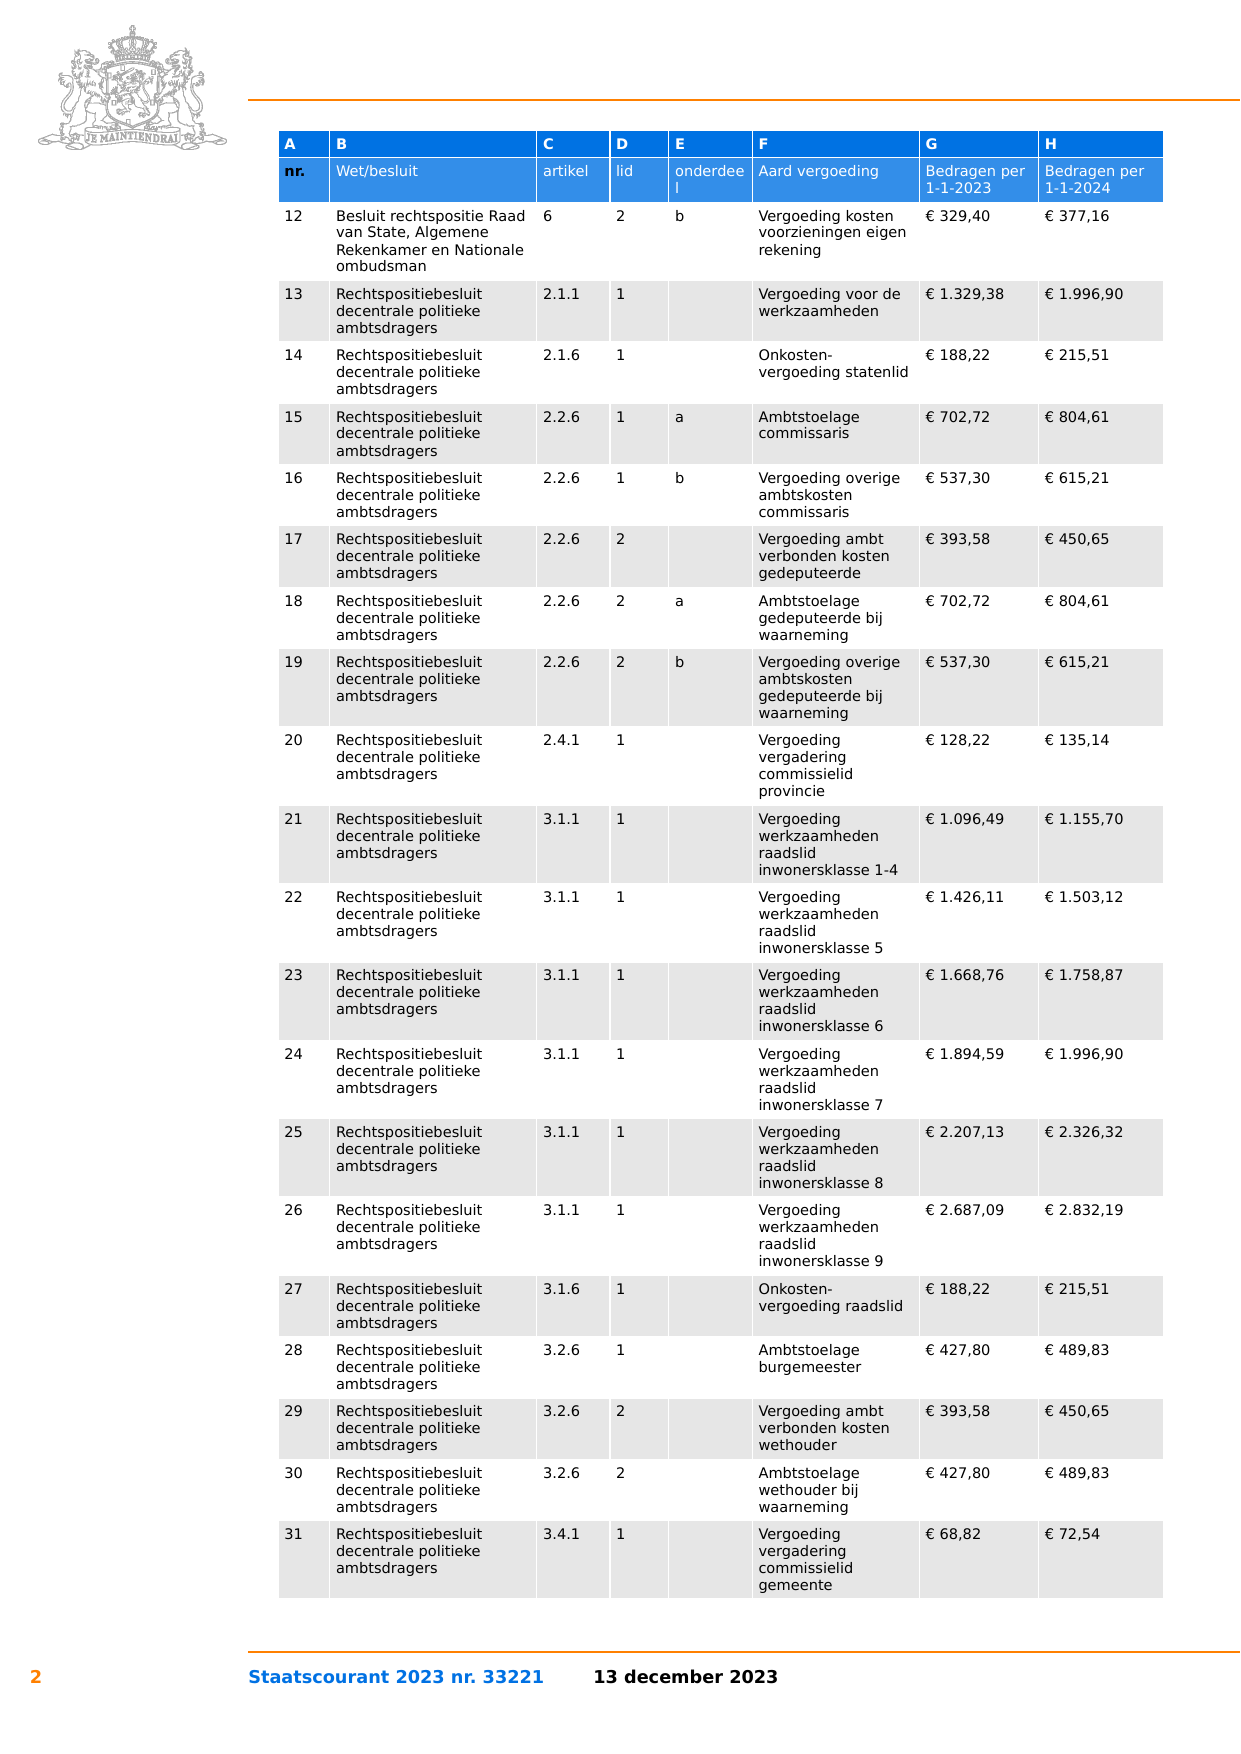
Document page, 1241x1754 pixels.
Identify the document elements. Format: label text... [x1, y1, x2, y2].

table_cell 2.1.6 [537, 343, 609, 403]
table_header E [669, 131, 752, 157]
table_cell b [669, 649, 752, 726]
table_cell Vergoeding voor de werkzaamheden [753, 281, 919, 341]
table_cell Rechtspositiebesluit decentrale politieke ambtsdragers [330, 884, 536, 961]
table_cell € 615,21 [1039, 465, 1163, 525]
table_cell 28 [279, 1337, 329, 1397]
table_cell € 2.326,32 [1039, 1119, 1163, 1196]
table_cell € 1.894,59 [920, 1041, 1038, 1118]
table_cell € 450,65 [1039, 1399, 1163, 1459]
table_cell Onkosten-vergoeding statenlid [753, 343, 919, 403]
table_cell Rechtspositiebesluit decentrale politieke ambtsdragers [330, 1276, 536, 1336]
table_cell 20 [279, 728, 329, 805]
table_cell € 215,51 [1039, 343, 1163, 403]
table_cell 16 [279, 465, 329, 525]
table_cell Bedragen per 1-1-2024 [1039, 158, 1163, 202]
table_cell onderdeel [669, 158, 752, 202]
table_cell € 68,82 [920, 1521, 1038, 1598]
table_cell € 1.758,87 [1039, 963, 1163, 1040]
table_cell [669, 1399, 752, 1459]
table_cell Rechtspositiebesluit decentrale politieke ambtsdragers [330, 1460, 536, 1520]
table_cell 2.2.6 [537, 588, 609, 648]
table_cell Rechtspositiebesluit decentrale politieke ambtsdragers [330, 588, 536, 648]
table_header B [330, 131, 536, 157]
table_cell € 72,54 [1039, 1521, 1163, 1598]
table_cell 2.4.1 [537, 728, 609, 805]
table_cell 1 [611, 1119, 668, 1196]
table_cell Bedragen per 1-1-2023 [920, 158, 1038, 202]
table_cell 25 [279, 1119, 329, 1196]
table_cell 3.1.1 [537, 806, 609, 883]
table_cell 12 [279, 203, 329, 280]
table_cell € 377,16 [1039, 203, 1163, 280]
table_cell 2.2.6 [537, 526, 609, 587]
table_cell Rechtspositiebesluit decentrale politieke ambtsdragers [330, 1521, 536, 1598]
table_header H [1039, 131, 1163, 157]
table_cell 3.1.1 [537, 963, 609, 1040]
table_cell Rechtspositiebesluit decentrale politieke ambtsdragers [330, 281, 536, 341]
table_cell Vergoeding ambt verbonden kosten wethouder [753, 1399, 919, 1459]
table_cell 1 [611, 1521, 668, 1598]
table_cell [669, 1198, 752, 1275]
table_cell b [669, 203, 752, 280]
table_cell Vergoeding ambt verbonden kosten gedeputeerde [753, 526, 919, 587]
table_cell 1 [611, 343, 668, 403]
table_cell [669, 1521, 752, 1598]
table_cell Vergoeding werkzaamheden raadslid inwonersklasse 6 [753, 963, 919, 1040]
table_cell Aard vergoeding [753, 158, 919, 202]
table_cell € 393,58 [920, 1399, 1038, 1459]
table_header C [537, 131, 609, 157]
picture [38, 25, 227, 150]
table_cell € 1.426,11 [920, 884, 1038, 961]
table_cell 3.1.1 [537, 1041, 609, 1118]
table_cell € 1.096,49 [920, 806, 1038, 883]
table_cell € 215,51 [1039, 1276, 1163, 1336]
table_cell € 450,65 [1039, 526, 1163, 587]
table_cell Rechtspositiebesluit decentrale politieke ambtsdragers [330, 1337, 536, 1397]
table_header A [279, 131, 329, 157]
table_cell [669, 1276, 752, 1336]
table_cell € 702,72 [920, 588, 1038, 648]
table_cell Besluit rechtspositie Raad van State, Algemene Rekenkamer en Nationale ombudsman [330, 203, 536, 280]
table_cell artikel [537, 158, 609, 202]
table_cell 3.4.1 [537, 1521, 609, 1598]
table_cell Ambtstoelage commissaris [753, 404, 919, 464]
table_cell Onkosten-vergoeding raadslid [753, 1276, 919, 1336]
table_header G [920, 131, 1038, 157]
table_cell 2 [611, 526, 668, 587]
table_cell € 128,22 [920, 728, 1038, 805]
table_cell 2.2.6 [537, 404, 609, 464]
table_cell 3.1.1 [537, 1119, 609, 1196]
table_cell 1 [611, 1337, 668, 1397]
table_cell [669, 1460, 752, 1520]
table_cell € 427,80 [920, 1337, 1038, 1397]
table_cell [669, 343, 752, 403]
table_cell 2.2.6 [537, 465, 609, 525]
table_cell Rechtspositiebesluit decentrale politieke ambtsdragers [330, 963, 536, 1040]
table_cell € 1.996,90 [1039, 281, 1163, 341]
table_cell Vergoeding werkzaamheden raadslid inwonersklasse 7 [753, 1041, 919, 1118]
table_cell 29 [279, 1399, 329, 1459]
table_cell Rechtspositiebesluit decentrale politieke ambtsdragers [330, 343, 536, 403]
table_header F [753, 131, 919, 157]
table_cell 30 [279, 1460, 329, 1520]
table_cell € 1.155,70 [1039, 806, 1163, 883]
table_cell 1 [611, 465, 668, 525]
table_cell Rechtspositiebesluit decentrale politieke ambtsdragers [330, 465, 536, 525]
table_cell 3.2.6 [537, 1460, 609, 1520]
table_cell € 188,22 [920, 343, 1038, 403]
table_cell [669, 728, 752, 805]
table_cell 18 [279, 588, 329, 648]
table_cell € 329,40 [920, 203, 1038, 280]
table_cell Rechtspositiebesluit decentrale politieke ambtsdragers [330, 728, 536, 805]
table_cell Rechtspositiebesluit decentrale politieke ambtsdragers [330, 526, 536, 587]
table_cell [669, 963, 752, 1040]
table_cell 3.1.1 [537, 1198, 609, 1275]
table_cell [669, 1041, 752, 1118]
table_cell Ambtstoelage wethouder bij waarneming [753, 1460, 919, 1520]
table_cell € 489,83 [1039, 1337, 1163, 1397]
table_cell € 804,61 [1039, 404, 1163, 464]
table_cell Vergoeding werkzaamheden raadslid inwonersklasse 5 [753, 884, 919, 961]
table_cell 17 [279, 526, 329, 587]
table_cell 1 [611, 281, 668, 341]
table_cell 1 [611, 728, 668, 805]
table_cell 26 [279, 1198, 329, 1275]
table_cell € 489,83 [1039, 1460, 1163, 1520]
table_cell € 804,61 [1039, 588, 1163, 648]
table_cell 3.2.6 [537, 1337, 609, 1397]
table_cell 2 [611, 1399, 668, 1459]
table_cell lid [611, 158, 668, 202]
table_cell € 188,22 [920, 1276, 1038, 1336]
table_cell Rechtspositiebesluit decentrale politieke ambtsdragers [330, 649, 536, 726]
table_cell 2 [611, 1460, 668, 1520]
table_cell € 393,58 [920, 526, 1038, 587]
table_cell € 1.503,12 [1039, 884, 1163, 961]
table_cell 1 [611, 963, 668, 1040]
table_header D [611, 131, 668, 157]
table_cell Ambtstoelage burgemeester [753, 1337, 919, 1397]
table_cell € 2.207,13 [920, 1119, 1038, 1196]
table_cell 1 [611, 806, 668, 883]
table_cell Vergoeding overige ambtskosten gedeputeerde bij waarneming [753, 649, 919, 726]
table_cell 1 [611, 1276, 668, 1336]
table_cell Rechtspositiebesluit decentrale politieke ambtsdragers [330, 1041, 536, 1118]
table_cell nr. [279, 158, 329, 202]
table_cell 2.1.1 [537, 281, 609, 341]
table_cell Vergoeding overige ambtskosten commissaris [753, 465, 919, 525]
table_cell 2 [611, 649, 668, 726]
table_cell [669, 884, 752, 961]
table_cell [669, 806, 752, 883]
table_cell 2 [611, 203, 668, 280]
table_cell 1 [611, 1198, 668, 1275]
table_cell Vergoeding vergadering commissielid gemeente [753, 1521, 919, 1598]
table_cell Ambtstoelage gedeputeerde bij waarneming [753, 588, 919, 648]
table_cell € 702,72 [920, 404, 1038, 464]
table_cell 14 [279, 343, 329, 403]
table_cell Rechtspositiebesluit decentrale politieke ambtsdragers [330, 806, 536, 883]
table_cell Rechtspositiebesluit decentrale politieke ambtsdragers [330, 1399, 536, 1459]
table_cell 31 [279, 1521, 329, 1598]
table_cell Vergoeding kosten voorzieningen eigen rekening [753, 203, 919, 280]
table_cell 3.2.6 [537, 1399, 609, 1459]
table_cell 2 [611, 588, 668, 648]
table_cell [669, 281, 752, 341]
table_cell 27 [279, 1276, 329, 1336]
table_cell € 1.668,76 [920, 963, 1038, 1040]
table_cell € 2.832,19 [1039, 1198, 1163, 1275]
table_cell Wet/besluit [330, 158, 536, 202]
table_cell 15 [279, 404, 329, 464]
table_cell Vergoeding werkzaamheden raadslid inwonersklasse 9 [753, 1198, 919, 1275]
table_cell Rechtspositiebesluit decentrale politieke ambtsdragers [330, 1198, 536, 1275]
table_cell Vergoeding vergadering commissielid provincie [753, 728, 919, 805]
table_cell 24 [279, 1041, 329, 1118]
table_cell Rechtspositiebesluit decentrale politieke ambtsdragers [330, 404, 536, 464]
table_cell Rechtspositiebesluit decentrale politieke ambtsdragers [330, 1119, 536, 1196]
table_cell 13 [279, 281, 329, 341]
table_cell 22 [279, 884, 329, 961]
table_cell 1 [611, 884, 668, 961]
table_cell € 135,14 [1039, 728, 1163, 805]
table_cell a [669, 588, 752, 648]
table_cell 2.2.6 [537, 649, 609, 726]
table_cell € 1.996,90 [1039, 1041, 1163, 1118]
table_cell 21 [279, 806, 329, 883]
table_cell a [669, 404, 752, 464]
table_cell [669, 526, 752, 587]
table_cell [669, 1119, 752, 1196]
table_cell 6 [537, 203, 609, 280]
table_cell 1 [611, 1041, 668, 1118]
table_cell € 537,30 [920, 649, 1038, 726]
table_cell 23 [279, 963, 329, 1040]
table_cell Vergoeding werkzaamheden raadslid inwonersklasse 8 [753, 1119, 919, 1196]
table_cell € 615,21 [1039, 649, 1163, 726]
table_cell 3.1.1 [537, 884, 609, 961]
table_cell 19 [279, 649, 329, 726]
table_cell 3.1.6 [537, 1276, 609, 1336]
table_cell 1 [611, 404, 668, 464]
table_cell € 427,80 [920, 1460, 1038, 1520]
table_cell [669, 1337, 752, 1397]
table_cell € 2.687,09 [920, 1198, 1038, 1275]
table_cell Vergoeding werkzaamheden raadslid inwonersklasse 1-4 [753, 806, 919, 883]
table_cell € 1.329,38 [920, 281, 1038, 341]
table_cell b [669, 465, 752, 525]
table_cell € 537,30 [920, 465, 1038, 525]
